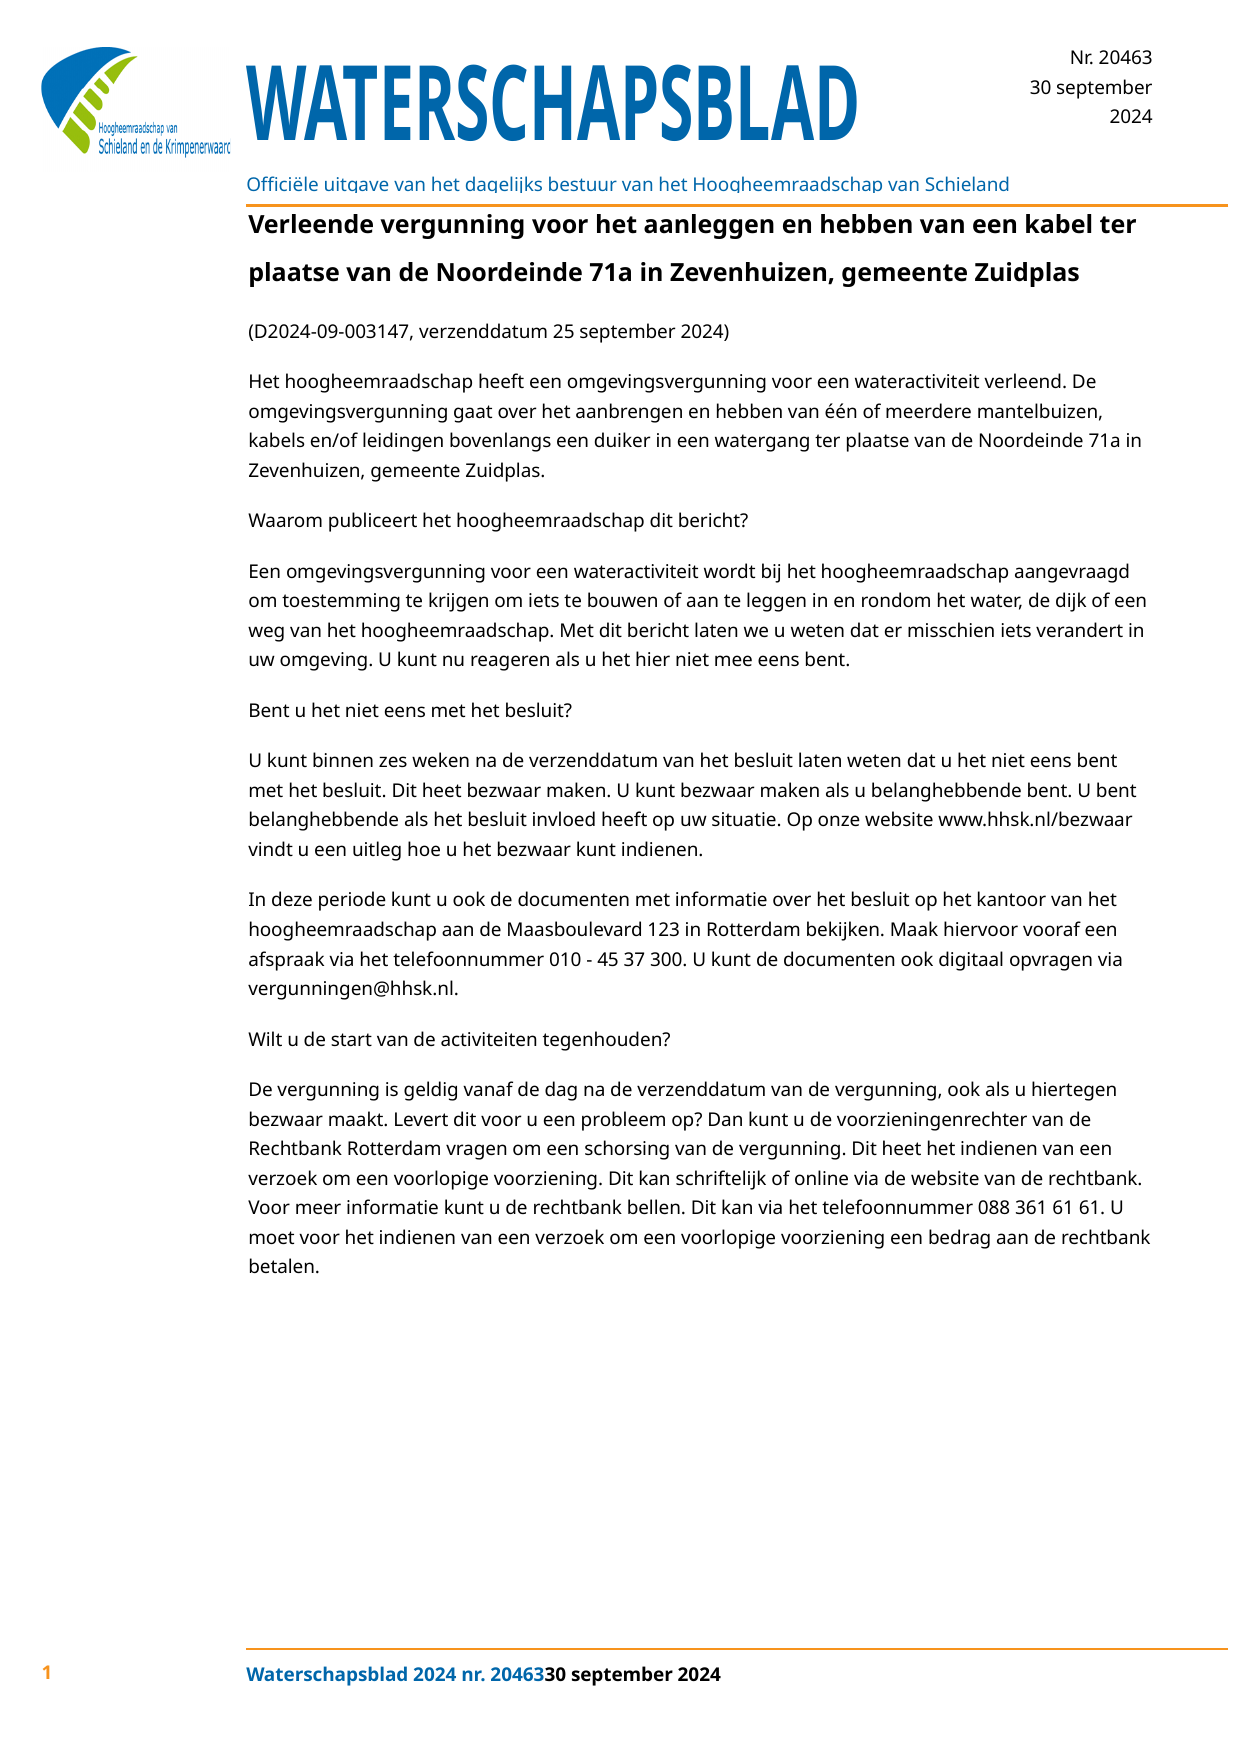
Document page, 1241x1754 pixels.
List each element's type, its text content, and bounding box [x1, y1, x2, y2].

text (D2024-09-003147, verzenddatum 25 september 2024) [248, 318, 1152, 344]
text Verleende vergunning voor het aanleggen en hebben van een kabel ter plaatse van de Noordeinde 71a in Zevenhuizen, gemeente Zuidplas [248, 207, 1152, 288]
text Waarom publiceert het hoogheemraadschap dit bericht? [248, 507, 1152, 533]
picture [41, 47, 231, 172]
text In deze periode kunt u ook de documenten met informatie over het besluit op het kantoor van het hoogheemraadschap aan de Maasboulevard 123 in Rotterdam bekijken. Maak hiervoor vooraf een afspraak via het telefoonnummer 010 - 45 37 300. U kunt de documenten ook digitaal opvragen via vergunningen@hhsk.nl. [248, 887, 1152, 1001]
text Een omgevingsvergunning voor een wateractiviteit wordt bij het hoogheemraadschap aangevraagd om toestemming te krijgen om iets te bouwen of aan te leggen in en rondom het water, de dijk of een weg van het hoogheemraadschap. Met dit bericht laten we u weten dat er misschien iets verandert in uw omgeving. U kunt nu reageren als u het hier niet mee eens bent. [248, 558, 1152, 672]
text Bent u het niet eens met het besluit? [248, 697, 1152, 723]
text De vergunning is geldig vanaf de dag na de verzenddatum van de vergunning, ook als u hiertegen bezwaar maakt. Levert dit voor u een probleem op? Dan kunt u de voorzieningenrechter van de Rechtbank Rotterdam vragen om een schorsing van de vergunning. Dit heet het indienen van een verzoek om een voorlopige voorziening. Dit kan schriftelijk of online via de website van de rechtbank. Voor meer informatie kunt u de rechtbank bellen. Dit kan via het telefoonnummer 088 361 61 61. U moet voor het indienen van een verzoek om een voorlopige voorziening een bedrag aan de rechtbank betalen. [248, 1076, 1152, 1279]
text Wilt u de start van de activiteiten tegenhouden? [248, 1026, 1152, 1052]
text U kunt binnen zes weken na de verzenddatum van het besluit laten weten dat u het niet eens bent met het besluit. Dit heet bezwaar maken. U kunt bezwaar maken als u belanghebbende bent. U bent belanghebbende als het besluit invloed heeft op uw situatie. Op onze website www.hhsk.nl/bezwaar vindt u een uitleg hoe u het bezwaar kunt indienen. [248, 747, 1152, 862]
text Het hoogheemraadschap heeft een omgevingsvergunning voor een wateractiviteit verleend. De omgevingsvergunning gaat over het aanbrengen en hebben van één of meerdere mantelbuizen, kabels en/of leidingen bovenlangs een duiker in een watergang ter plaatse van de Noordeinde 71a in Zevenhuizen, gemeente Zuidplas. [248, 368, 1152, 483]
